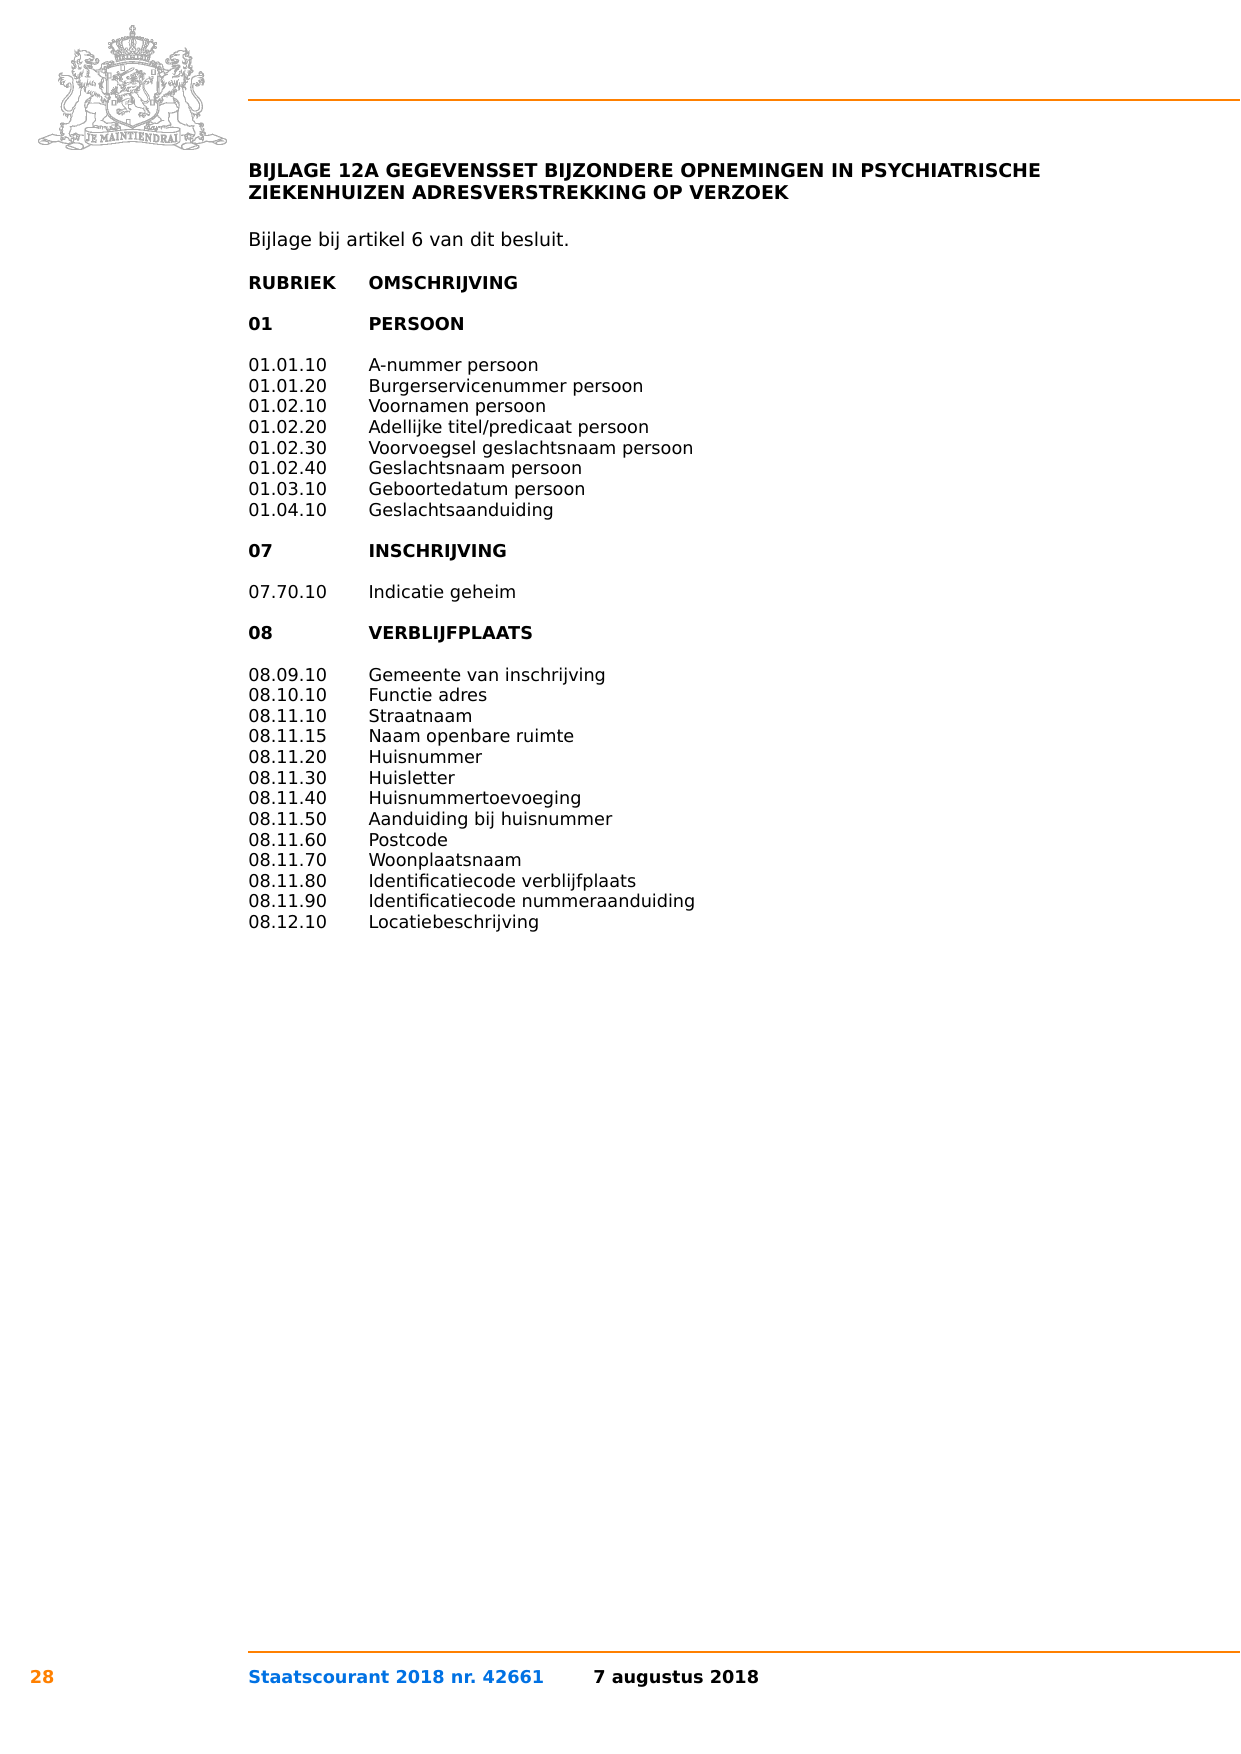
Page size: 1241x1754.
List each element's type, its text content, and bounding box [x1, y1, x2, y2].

table_cell Straatnaam [363, 706, 1163, 726]
table_cell 01.04.10 [248, 500, 362, 520]
table_cell 08.09.10 [248, 665, 362, 685]
table_cell 08.11.80 [248, 871, 362, 891]
table_cell 08.11.40 [248, 788, 362, 809]
table_cell 07 [248, 541, 362, 561]
table_cell 08.11.90 [248, 891, 362, 912]
table_cell Aanduiding bij huisnummer [363, 809, 1163, 829]
table_cell 07.70.10 [248, 582, 362, 603]
table_cell PERSOON [363, 314, 1163, 334]
picture [38, 25, 227, 150]
table_header RUBRIEK [248, 273, 362, 293]
table_cell 01 [248, 314, 362, 334]
table_cell 08 [248, 623, 362, 644]
table_cell 01.02.30 [248, 438, 362, 458]
table_cell Woonplaatsnaam [363, 850, 1163, 871]
table_cell Locatiebeschrijving [363, 912, 1163, 933]
table_cell [248, 644, 362, 664]
table_cell Identificatiecode nummeraanduiding [363, 891, 1163, 912]
table_cell INSCHRIJVING [363, 541, 1163, 561]
subtitle BIJLAGE 12A GEGEVENSSET BIJZONDERE OPNEMINGEN IN PSYCHIATRISCHE ZIEKENHUIZEN ADRESVERSTREKKING OP VERZOEK [248, 160, 1163, 204]
table_cell Functie adres [363, 685, 1163, 706]
table_cell Huisnummer [363, 747, 1163, 768]
table_cell 08.11.15 [248, 726, 362, 747]
table_cell Burgerservicenummer persoon [363, 376, 1163, 396]
table_header OMSCHRIJVING [363, 273, 1163, 293]
table_cell 08.11.50 [248, 809, 362, 829]
table_cell Huisnummertoevoeging [363, 788, 1163, 809]
table_cell 01.02.10 [248, 396, 362, 417]
table_cell [363, 603, 1163, 623]
table_cell 08.10.10 [248, 685, 362, 706]
table_cell Voornamen persoon [363, 396, 1163, 417]
table_cell Huisletter [363, 768, 1163, 788]
table_cell [363, 335, 1163, 355]
table_cell Identificatiecode verblijfplaats [363, 871, 1163, 891]
table_cell 08.11.70 [248, 850, 362, 871]
table_cell A-nummer persoon [363, 355, 1163, 376]
table_cell 01.01.20 [248, 376, 362, 396]
table_cell Naam openbare ruimte [363, 726, 1163, 747]
table_cell [363, 561, 1163, 582]
table_cell Geslachtsaanduiding [363, 500, 1163, 520]
table_cell [363, 644, 1163, 664]
table_cell [248, 293, 362, 314]
table_cell 08.11.60 [248, 830, 362, 850]
table_cell 08.11.30 [248, 768, 362, 788]
table_cell [248, 520, 362, 541]
table_cell [363, 520, 1163, 541]
table_cell Indicatie geheim [363, 582, 1163, 603]
table_cell 08.12.10 [248, 912, 362, 933]
table_cell Voorvoegsel geslachtsnaam persoon [363, 438, 1163, 458]
table_cell Adellijke titel/predicaat persoon [363, 417, 1163, 438]
table_cell 08.11.10 [248, 706, 362, 726]
table_cell [248, 561, 362, 582]
table_cell Postcode [363, 830, 1163, 850]
table_cell 08.11.20 [248, 747, 362, 768]
table_cell 01.01.10 [248, 355, 362, 376]
table_cell [248, 603, 362, 623]
table_cell 01.03.10 [248, 479, 362, 499]
table_cell 01.02.40 [248, 458, 362, 479]
table_cell Geboortedatum persoon [363, 479, 1163, 499]
table_cell VERBLIJFPLAATS [363, 623, 1163, 644]
table_cell Geslachtsnaam persoon [363, 458, 1163, 479]
table_cell Gemeente van inschrijving [363, 665, 1163, 685]
table_cell 01.02.20 [248, 417, 362, 438]
text Bijlage bij artikel 6 van dit besluit. [248, 229, 1163, 251]
table_cell [363, 293, 1163, 314]
table_cell [248, 335, 362, 355]
